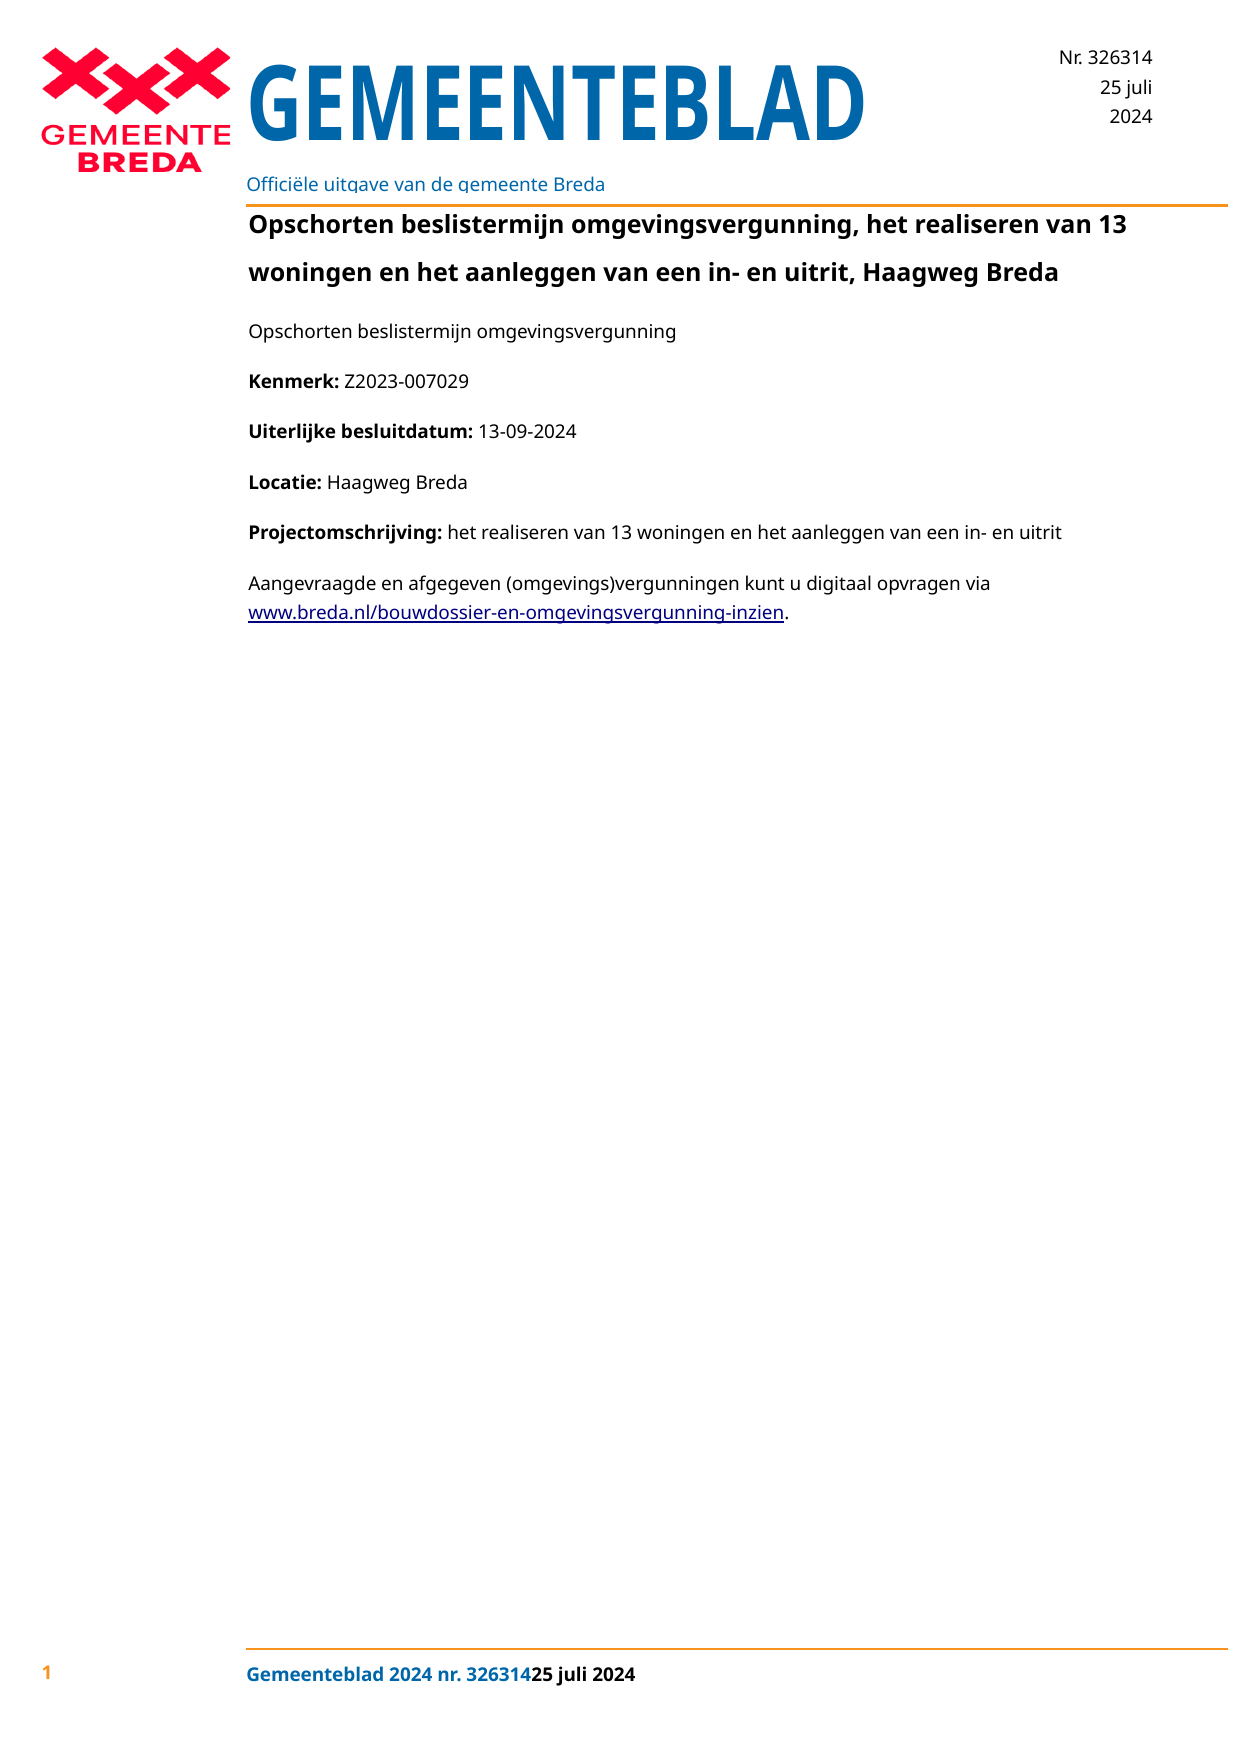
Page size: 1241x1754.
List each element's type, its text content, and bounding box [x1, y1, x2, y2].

text Locatie: Haagweg Breda [248, 469, 1152, 495]
text Aangevraagde en afgegeven (omgevings)vergunningen kunt u digitaal opvragen via www.breda.nl/bouwdossier-en-omgevingsvergunning-inzien. [248, 570, 1152, 625]
text Opschorten beslistermijn omgevingsvergunning [248, 318, 1152, 344]
text Opschorten beslistermijn omgevingsvergunning, het realiseren van 13 woningen en het aanleggen van een in- en uitrit, Haagweg Breda [248, 207, 1152, 288]
text Projectomschrijving: het realiseren van 13 woningen en het aanleggen van een in- en uitrit [248, 519, 1152, 545]
text Kenmerk: Z2023-007029 [248, 368, 1152, 394]
text Uiterlijke besluitdatum: 13-09-2024 [248, 419, 1152, 444]
picture [41, 47, 231, 172]
